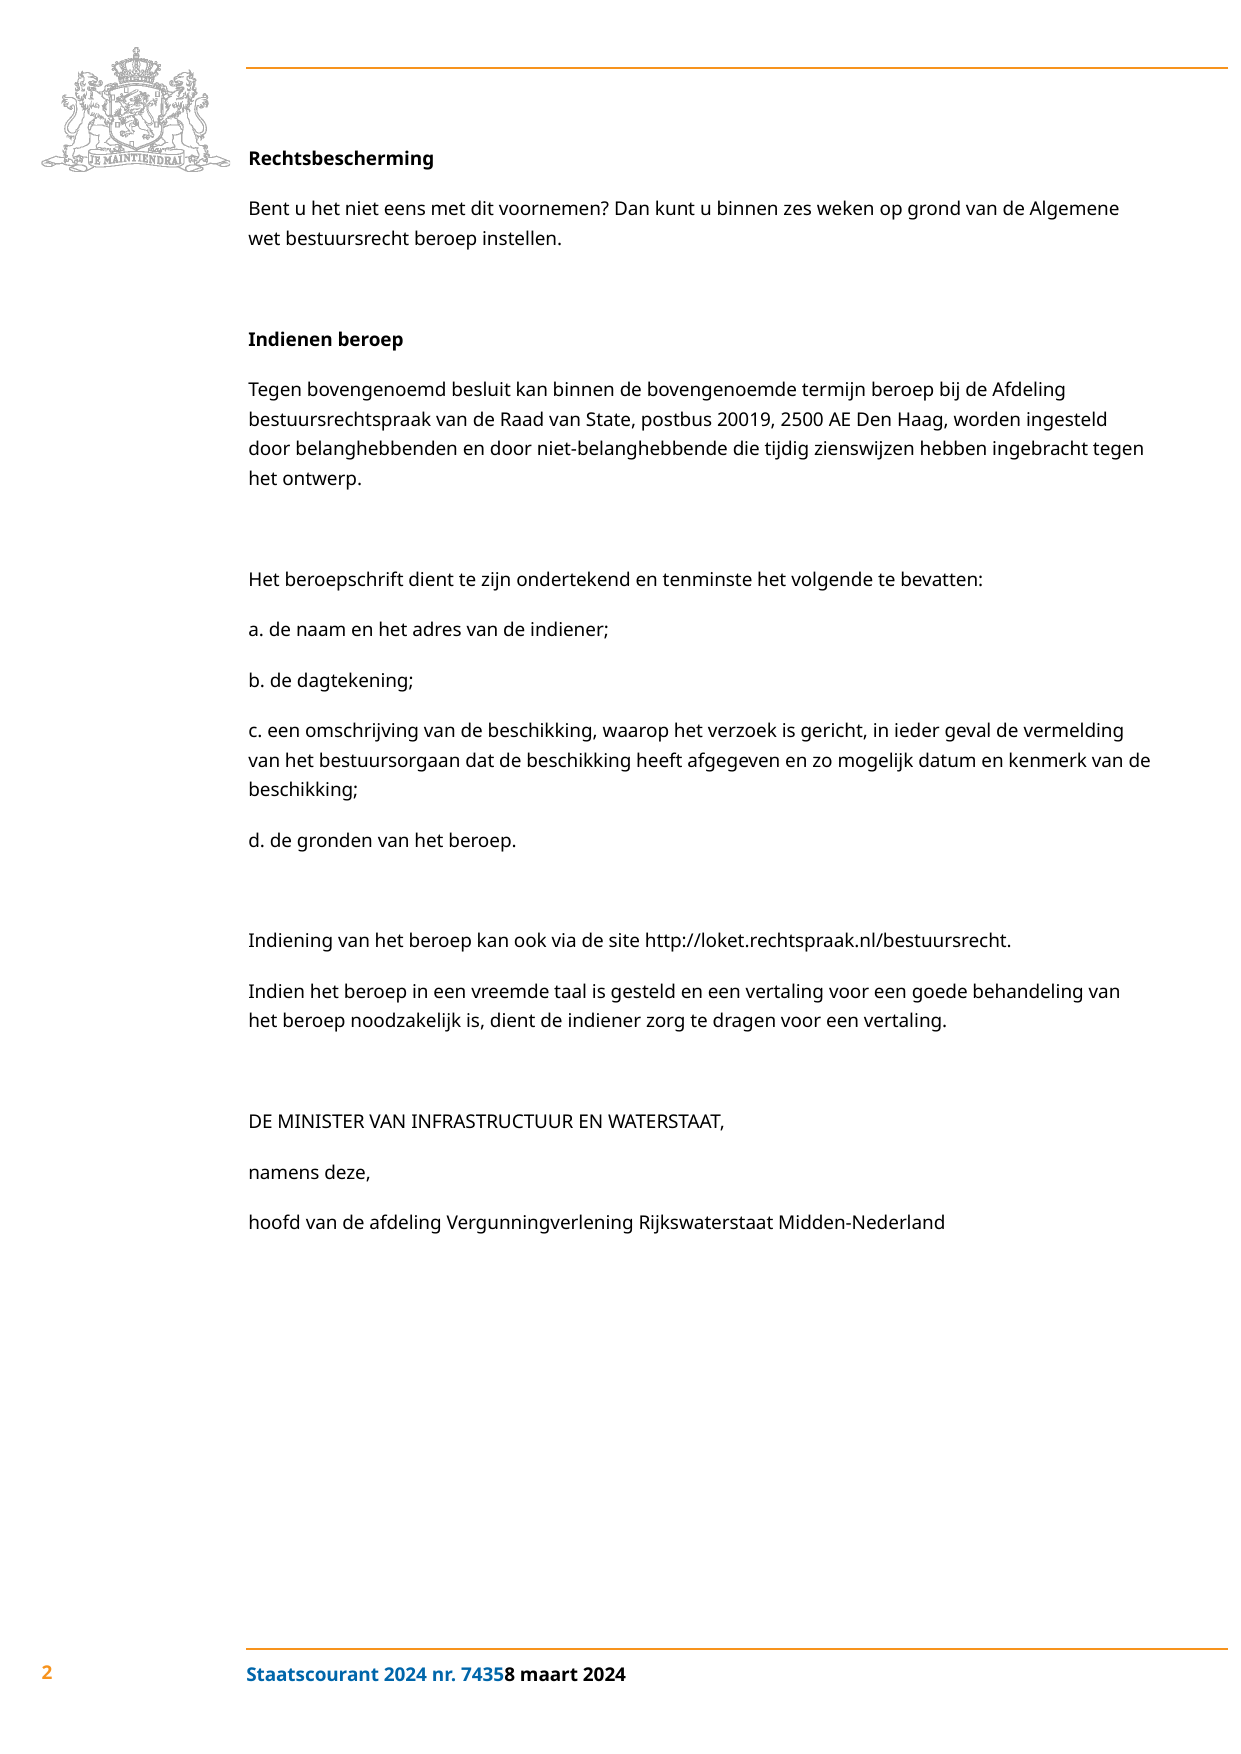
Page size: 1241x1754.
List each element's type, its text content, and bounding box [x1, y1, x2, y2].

text c. een omschrijving van de beschikking, waarop het verzoek is gericht, in ieder geval de vermelding van het bestuursorgaan dat de beschikking heeft afgegeven en zo mogelijk datum en kenmerk van de beschikking; [248, 717, 1152, 802]
text Indiening van het beroep kan ook via de site http://loket.rechtspraak.nl/bestuursrecht. [248, 928, 1152, 953]
text d. de gronden van het beroep. [248, 827, 1152, 853]
text Rechtsbescherming [248, 145, 1152, 171]
text Indienen beroep [248, 326, 1152, 352]
text a. de naam en het adres van de indiener; [248, 616, 1152, 642]
text Tegen bovengenoemd besluit kan binnen de bovengenoemde termijn beroep bij de Afdeling bestuursrechtspraak van de Raad van State, postbus 20019, 2500 AE Den Haag, worden ingesteld door belanghebbenden en door niet-belanghebbende die tijdig zienswijzen hebben ingebracht tegen het ontwerp. [248, 376, 1152, 491]
text Bent u het niet eens met dit voornemen? Dan kunt u binnen zes weken op grond van de Algemene wet bestuursrecht beroep instellen. [248, 196, 1152, 251]
text hoofd van de afdeling Vergunningverlening Rijkswaterstaat Midden-Nederland [248, 1209, 1152, 1235]
text Het beroepschrift dient te zijn ondertekend en tenminste het volgende te bevatten: [248, 566, 1152, 592]
text b. de dagtekening; [248, 667, 1152, 693]
text namens deze, [248, 1159, 1152, 1185]
text DE MINISTER VAN INFRASTRUCTUUR EN WATERSTAAT, [248, 1108, 1152, 1134]
picture [41, 47, 231, 172]
text Indien het beroep in een vreemde taal is gesteld en een vertaling voor een goede behandeling van het beroep noodzakelijk is, dient de indiener zorg te dragen voor een vertaling. [248, 978, 1152, 1033]
